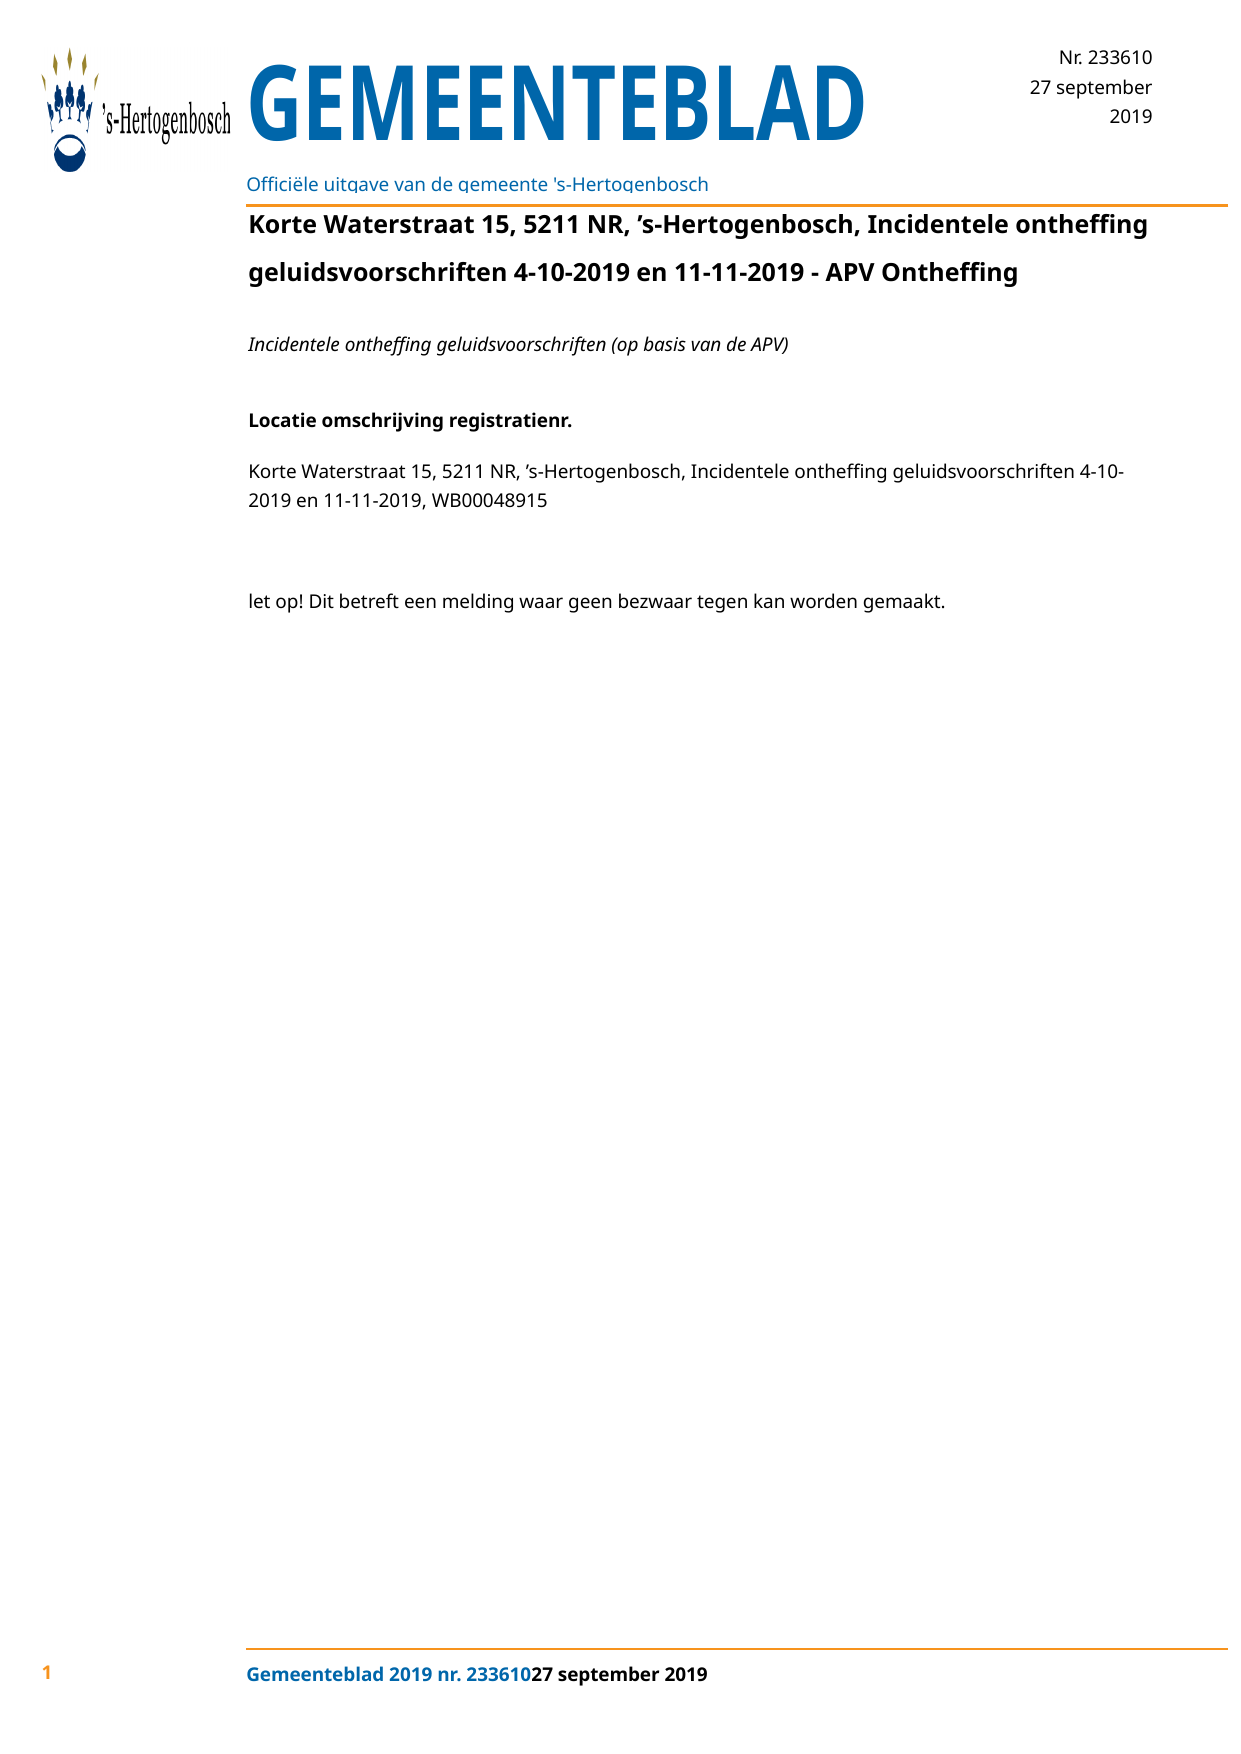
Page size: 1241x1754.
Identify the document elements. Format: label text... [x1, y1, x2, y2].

text Korte Waterstraat 15, 5211 NR, ’s-Hertogenbosch, Incidentele ontheffing geluidsvoorschriften 4-10-2019 en 11-11-2019 - APV Ontheffing [248, 207, 1152, 288]
text let op! Dit betreft een melding waar geen bezwaar tegen kan worden gemaakt. [248, 588, 1152, 614]
text Incidentele ontheffing geluidsvoorschriften (op basis van de APV) [248, 331, 1152, 357]
picture [41, 47, 231, 172]
text Korte Waterstraat 15, 5211 NR, ’s-Hertogenbosch, Incidentele ontheffing geluidsvoorschriften 4-10-2019 en 11-11-2019, WB00048915 [248, 458, 1152, 513]
text Locatie omschrijving registratienr. [248, 408, 1152, 433]
